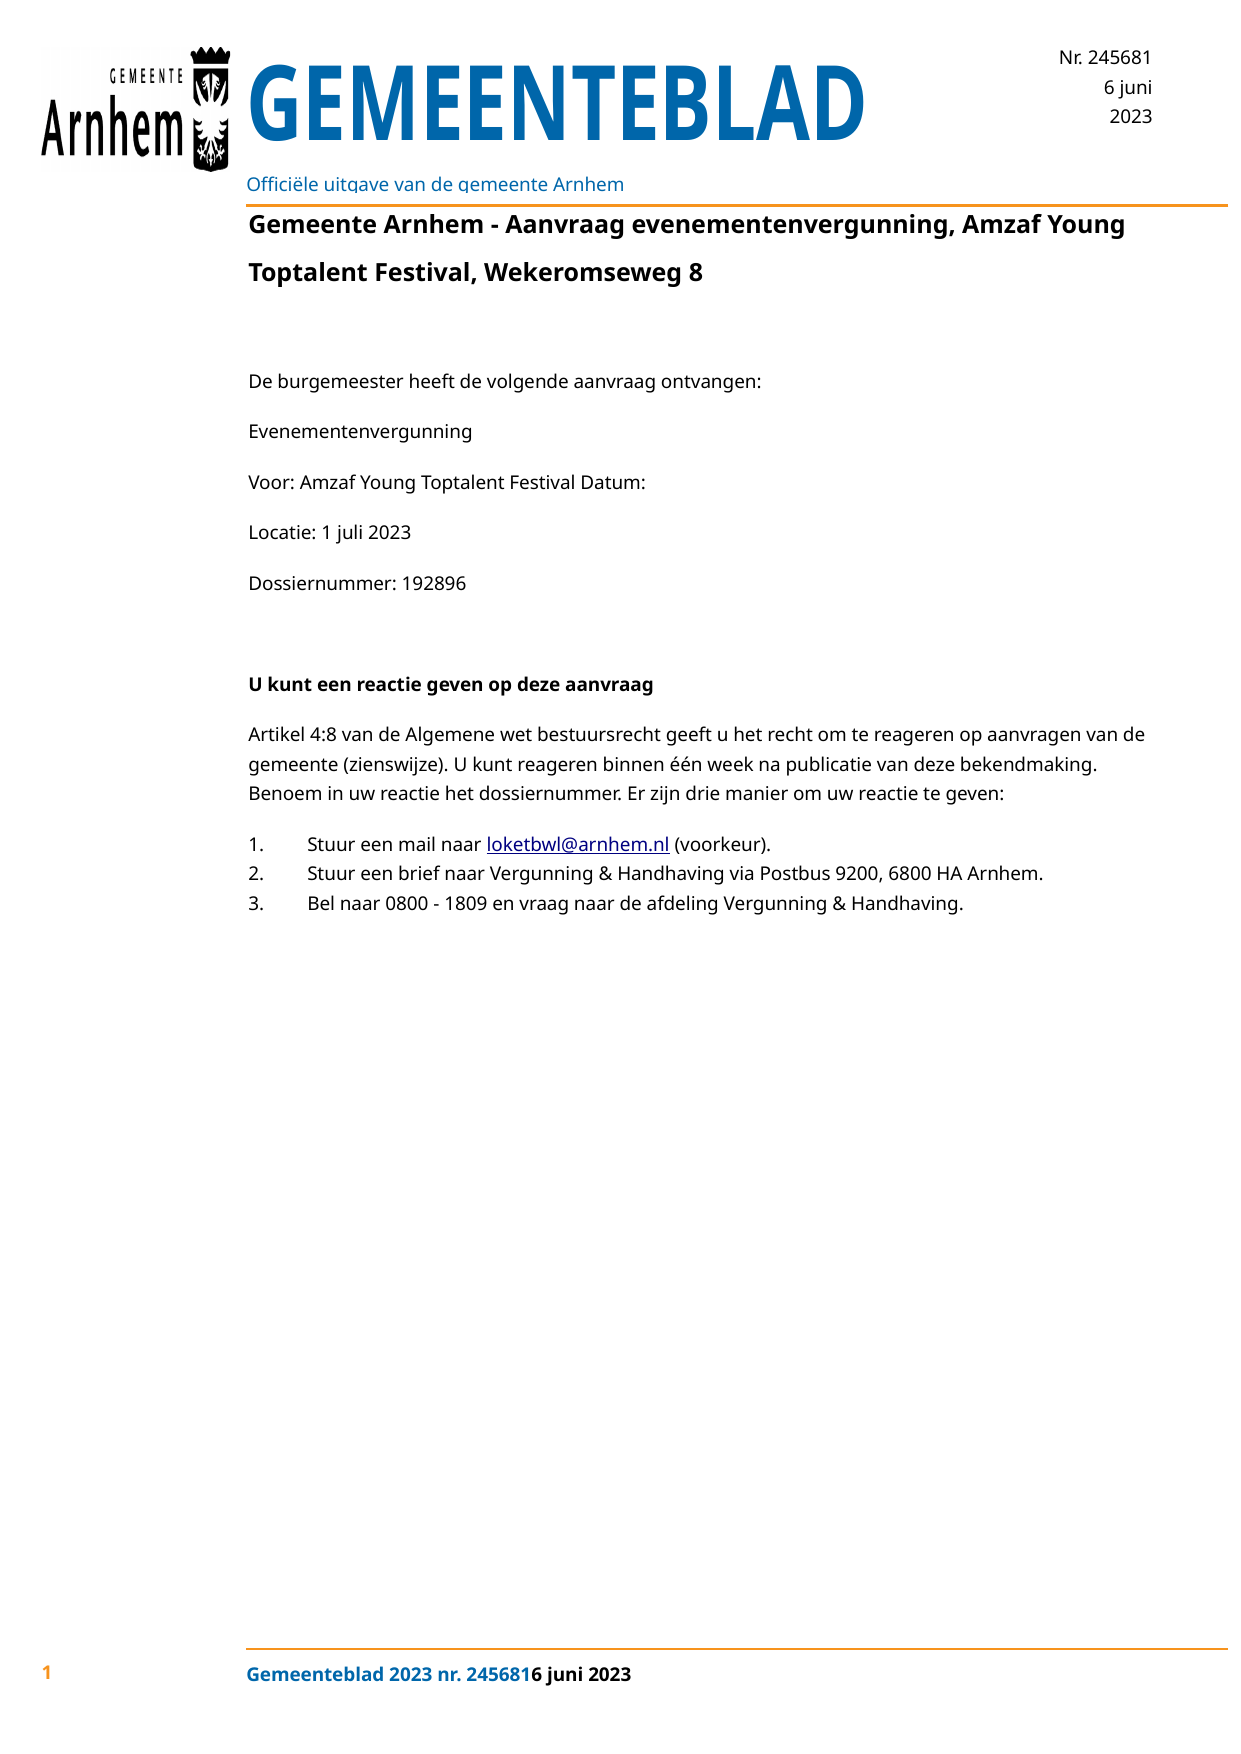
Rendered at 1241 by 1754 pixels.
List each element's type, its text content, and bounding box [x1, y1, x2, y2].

text Gemeente Arnhem - Aanvraag evenementenvergunning, Amzaf Young Toptalent Festival, Wekeromseweg 8 [248, 207, 1152, 288]
list Stuur een brief naar Vergunning & Handhaving via Postbus 9200, 6800 HA Arnhem. [248, 860, 1152, 886]
text Artikel 4:8 van de Algemene wet bestuursrecht geeft u het recht om te reageren op aanvragen van de gemeente (zienswijze). U kunt reageren binnen één week na publicatie van deze bekendmaking. Benoem in uw reactie het dossiernummer. Er zijn drie manier om uw reactie te geven: [248, 721, 1152, 806]
picture [41, 47, 231, 172]
text Voor: Amzaf Young Toptalent Festival Datum: [248, 469, 1152, 495]
list Bel naar 0800 - 1809 en vraag naar de afdeling Vergunning & Handhaving. [248, 890, 1152, 916]
text Evenementenvergunning [248, 419, 1152, 444]
text Locatie: 1 juli 2023 [248, 519, 1152, 545]
list Stuur een mail naar loketbwl@arnhem.nl (voorkeur). [248, 831, 1152, 857]
text U kunt een reactie geven op deze aanvraag [248, 671, 1152, 697]
text Dossiernummer: 192896 [248, 570, 1152, 596]
text De burgemeester heeft de volgende aanvraag ontvangen: [248, 368, 1152, 394]
